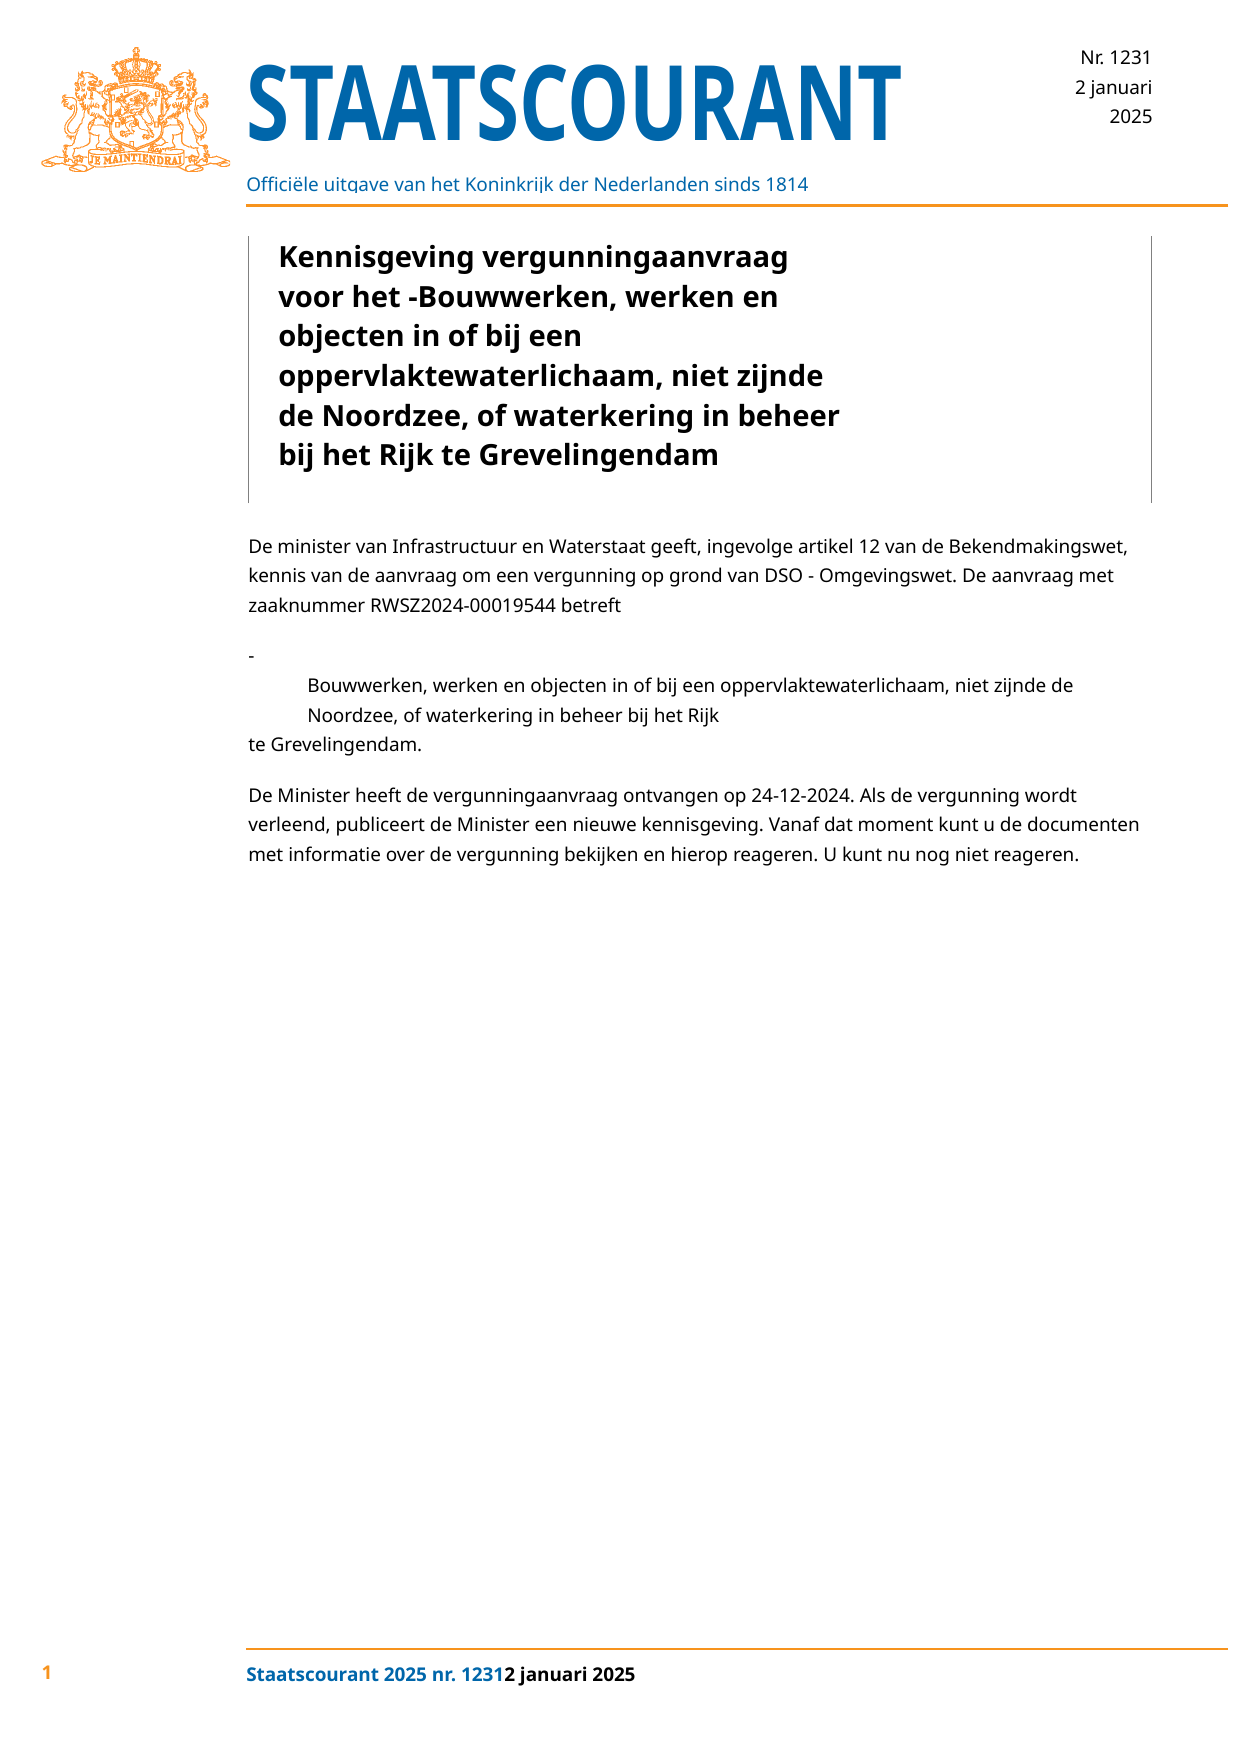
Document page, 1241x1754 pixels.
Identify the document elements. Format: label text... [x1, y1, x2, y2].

list Bouwwerken, werken en objecten in of bij een oppervlaktewaterlichaam, niet zijnde de Noordzee, of waterkering in beheer bij het Rijk [248, 672, 1152, 727]
picture [912, 236, 1090, 414]
text De Minister heeft de vergunningaanvraag ontvangen op 24-12-2024. Als de vergunning wordt verleend, publiceert de Minister een nieuwe kennisgeving. Vanaf dat moment kunt u de documenten met informatie over de vergunning bekijken en hierop reageren. U kunt nu nog niet reageren. [248, 782, 1152, 867]
table_header Kennisgeving vergunningaanvraag voor het -Bouwwerken, werken en objecten in of bij een oppervlaktewaterlichaam, niet zijnde de Noordzee, of waterkering in beheer bij het Rijk te Grevelingendam [249, 236, 850, 503]
picture [41, 47, 231, 172]
table_header [850, 236, 912, 413]
text te Grevelingendam. [248, 731, 1152, 757]
table_header [1090, 236, 1151, 413]
text De minister van Infrastructuur en Waterstaat geeft, ingevolge artikel 12 van de Bekendmakingswet, kennis van de aanvraag om een vergunning op grond van DSO - Omgevingswet. De aanvraag met zaaknummer RWSZ2024-00019544 betreft [248, 533, 1152, 618]
table_header [850, 414, 1151, 503]
